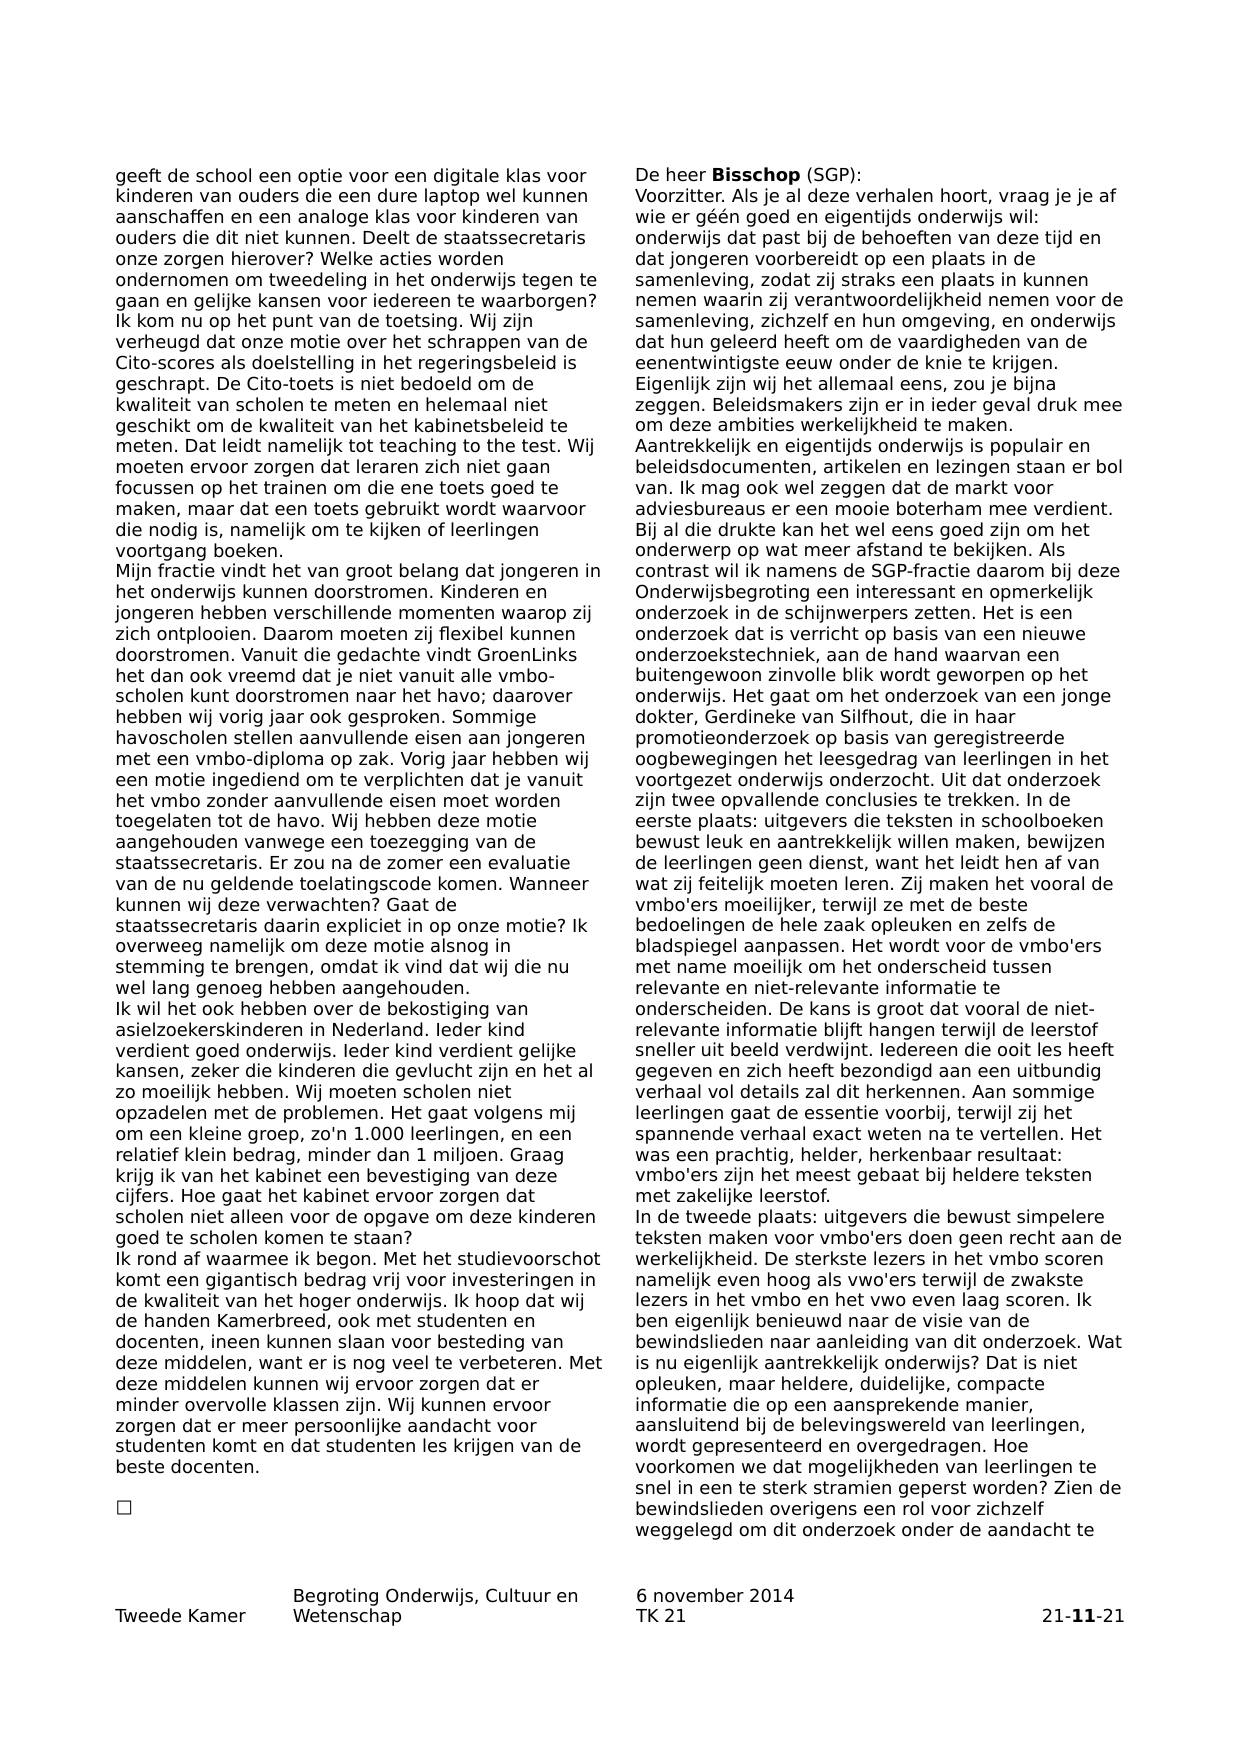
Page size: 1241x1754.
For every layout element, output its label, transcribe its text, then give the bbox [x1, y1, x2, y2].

text Bij al die drukte kan het wel eens goed zijn om het onderwerp op wat meer afstand te bekijken. Als contrast wil ik namens de SGP-fractie daarom bij deze Onderwijsbegroting een interessant en opmerkelijk onderzoek in de schijnwerpers zetten. Het is een onderzoek dat is verricht op basis van een nieuwe onderzoekstechniek, aan de hand waarvan een buitengewoon zinvolle blik wordt geworpen op het onderwijs. Het gaat om het onderzoek van een jonge dokter, Gerdineke van Silfhout, die in haar promotieonderzoek op basis van geregistreerde oogbewegingen het leesgedrag van leerlingen in het voortgezet onderwijs onderzocht. Uit dat onderzoek zijn twee opvallende conclusies te trekken. In de eerste plaats: uitgevers die teksten in schoolboeken bewust leuk en aantrekkelijk willen maken, bewijzen de leerlingen geen dienst, want het leidt hen af van wat zij feitelijk moeten leren. Zij maken het vooral de vmbo'ers moeilijker, terwijl ze met de beste bedoelingen de hele zaak opleuken en zelfs de bladspiegel aanpassen. Het wordt voor de vmbo'ers met name moeilijk om het onderscheid tussen relevante en niet-relevante informatie te onderscheiden. De kans is groot dat vooral de niet-relevante informatie blijft hangen terwijl de leerstof sneller uit beeld verdwijnt. Iedereen die ooit les heeft gegeven en zich heeft bezondigd aan een uitbundig verhaal vol details zal dit herkennen. Aan sommige leerlingen gaat de essentie voorbij, terwijl zij het spannende verhaal exact weten na te vertellen. Het was een prachtig, helder, herkenbaar resultaat: vmbo'ers zijn het meest gebaat bij heldere teksten met zakelijke leerstof. [635, 519, 1125, 1207]
text In de tweede plaats: uitgevers die bewust simpelere teksten maken voor vmbo'ers doen geen recht aan de werkelijkheid. De sterkste lezers in het vmbo scoren namelijk even hoog als vwo'ers terwijl de zwakste lezers in het vmbo en het vwo even laag scoren. Ik ben eigenlijk benieuwd naar de visie van de bewindslieden naar aanleiding van dit onderzoek. Wat is nu eigenlijk aantrekkelijk onderwijs? Dat is niet opleuken, maar heldere, duidelijke, compacte informatie die op een aansprekende manier, aansluitend bij de belevingswereld van leerlingen, wordt gepresenteerd en overgedragen. Hoe voorkomen we dat mogelijkheden van leerlingen te snel in een te sterk stramien geperst worden? Zien de bewindslieden overigens een rol voor zichzelf weggelegd om dit onderzoek onder de aandacht te [635, 1207, 1125, 1540]
text Ik kom nu op het punt van de toetsing. Wij zijn verheugd dat onze motie over het schrappen van de Cito-scores als doelstelling in het regeringsbeleid is geschrapt. De Cito-toets is niet bedoeld om de kwaliteit van scholen te meten en helemaal niet geschikt om de kwaliteit van het kabinetsbeleid te meten. Dat leidt namelijk tot teaching to the test. Wij moeten ervoor zorgen dat leraren zich niet gaan focussen op het trainen om die ene toets goed te maken, maar dat een toets gebruikt wordt waarvoor die nodig is, namelijk om te kijken of leerlingen voortgang boeken. [115, 311, 605, 561]
text Ik wil het ook hebben over de bekostiging van asielzoekerskinderen in Nederland. Ieder kind verdient goed onderwijs. Ieder kind verdient gelijke kansen, zeker die kinderen die gevlucht zijn en het al zo moeilijk hebben. Wij moeten scholen niet opzadelen met de problemen. Het gaat volgens mij om een kleine groep, zo'n 1.000 leerlingen, en een relatief klein bedrag, minder dan 1 miljoen. Graag krijg ik van het kabinet een bevestiging van deze cijfers. Hoe gaat het kabinet ervoor zorgen dat scholen niet alleen voor de opgave om deze kinderen goed te scholen komen te staan? [115, 999, 605, 1249]
text geeft de school een optie voor een digitale klas voor kinderen van ouders die een dure laptop wel kunnen aanschaffen en een analoge klas voor kinderen van ouders die dit niet kunnen. Deelt de staatssecretaris onze zorgen hierover? Welke acties worden ondernomen om tweedeling in het onderwijs tegen te gaan en gelijke kansen voor iedereen te waarborgen? [115, 165, 605, 311]
text Voorzitter. Als je al deze verhalen hoort, vraag je je af wie er géén goed en eigentijds onderwijs wil: onderwijs dat past bij de behoeften van deze tijd en dat jongeren voorbereidt op een plaats in de samenleving, zodat zij straks een plaats in kunnen nemen waarin zij verantwoordelijkheid nemen voor de samenleving, zichzelf en hun omgeving, en onderwijs dat hun geleerd heeft om de vaardigheden van de eenentwintigste eeuw onder de knie te krijgen. Eigenlijk zijn wij het allemaal eens, zou je bijna zeggen. Beleidsmakers zijn er in ieder geval druk mee om deze ambities werkelijkheid te maken. Aantrekkelijk en eigentijds onderwijs is populair en beleidsdocumenten, artikelen en lezingen staan er bol van. Ik mag ook wel zeggen dat de markt voor adviesbureaus er een mooie boterham mee verdient. [635, 186, 1125, 519]
text Ik rond af waarmee ik begon. Met het studievoorschot komt een gigantisch bedrag vrij voor investeringen in de kwaliteit van het hoger onderwijs. Ik hoop dat wij de handen Kamerbreed, ook met studenten en docenten, ineen kunnen slaan voor besteding van deze middelen, want er is nog veel te verbeteren. Met deze middelen kunnen wij ervoor zorgen dat er minder overvolle klassen zijn. Wij kunnen ervoor zorgen dat er meer persoonlijke aandacht voor studenten komt en dat studenten les krijgen van de beste docenten. [115, 1249, 605, 1478]
text ⬜ [115, 1498, 605, 1518]
text Mijn fractie vindt het van groot belang dat jongeren in het onderwijs kunnen doorstromen. Kinderen en jongeren hebben verschillende momenten waarop zij zich ontplooien. Daarom moeten zij flexibel kunnen doorstromen. Vanuit die gedachte vindt GroenLinks het dan ook vreemd dat je niet vanuit alle vmbo-scholen kunt doorstromen naar het havo; daarover hebben wij vorig jaar ook gesproken. Sommige havoscholen stellen aanvullende eisen aan jongeren met een vmbo-diploma op zak. Vorig jaar hebben wij een motie ingediend om te verplichten dat je vanuit het vmbo zonder aanvullende eisen moet worden toegelaten tot de havo. Wij hebben deze motie aangehouden vanwege een toezegging van de staatssecretaris. Er zou na de zomer een evaluatie van de nu geldende toelatingscode komen. Wanneer kunnen wij deze verwachten? Gaat de staatssecretaris daarin expliciet in op onze motie? Ik overweeg namelijk om deze motie alsnog in stemming te brengen, omdat ik vind dat wij die nu wel lang genoeg hebben aangehouden. [115, 561, 605, 999]
text De heer Bisschop (SGP): [635, 165, 1125, 186]
